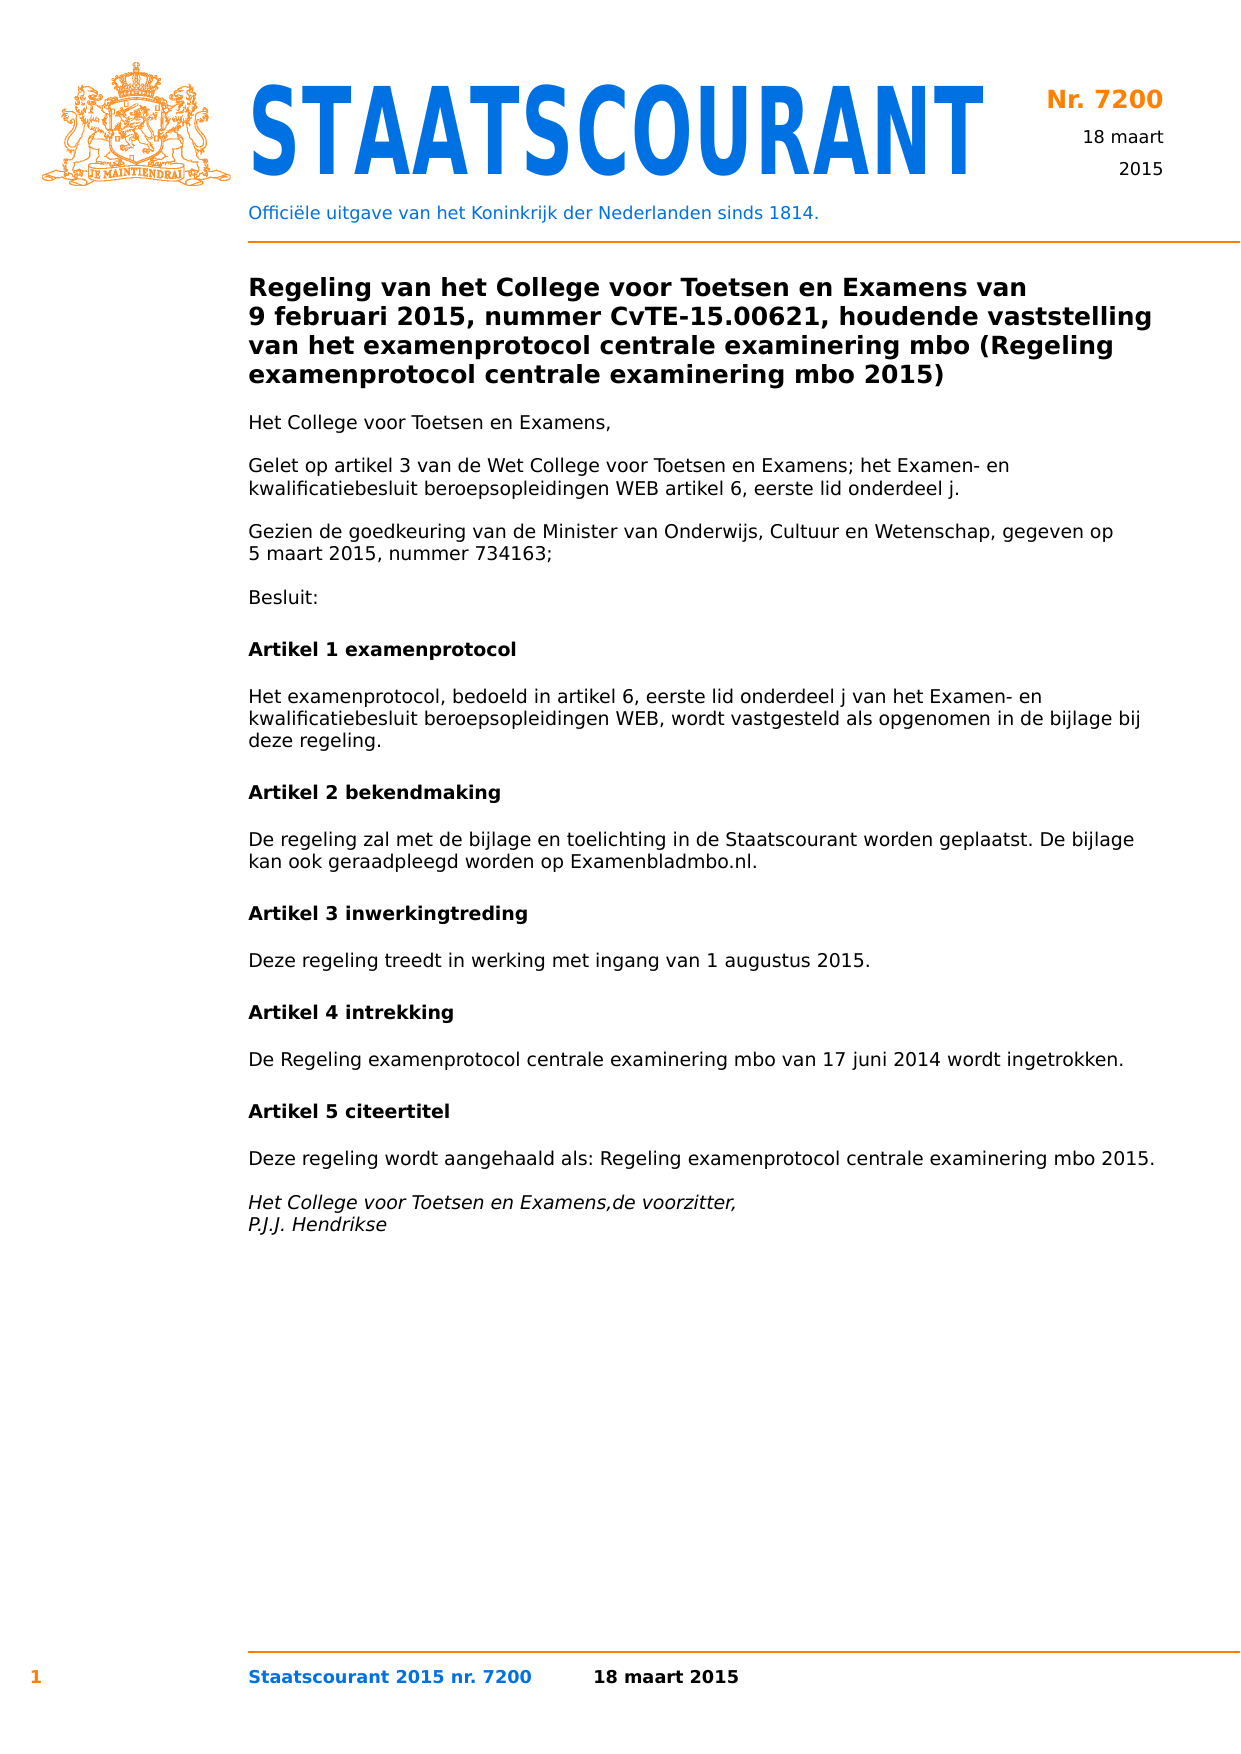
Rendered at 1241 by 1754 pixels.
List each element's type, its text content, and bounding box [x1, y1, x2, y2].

text De Regeling examenprotocol centrale examinering mbo van 17 juni 2014 wordt ingetrokken. [248, 1049, 1163, 1071]
subtitle Artikel 3 inwerkingtreding [248, 903, 1163, 925]
subtitle Regeling van het College voor Toetsen en Examens van 9 februari 2015, nummer CvTE-15.00621, houdende vaststelling van het examenprotocol centrale examinering mbo (Regeling examenprotocol centrale examinering mbo 2015) [248, 273, 1163, 390]
text Het College voor Toetsen en Examens,de voorzitter, P.J.J. Hendrikse [248, 1192, 1163, 1236]
subtitle Artikel 1 examenprotocol [248, 639, 1163, 661]
text Gezien de goedkeuring van de Minister van Onderwijs, Cultuur en Wetenschap, gegeven op 5 maart 2015, nummer 734163; [248, 521, 1163, 565]
text Het examenprotocol, bedoeld in artikel 6, eerste lid onderdeel j van het Examen- en kwalificatiebesluit beroepsopleidingen WEB, wordt vastgesteld als opgenomen in de bijlage bij deze regeling. [248, 686, 1163, 752]
text Besluit: [248, 587, 1163, 609]
text Gelet op artikel 3 van de Wet College voor Toetsen en Examens; het Examen- en kwalificatiebesluit beroepsopleidingen WEB artikel 6, eerste lid onderdeel j. [248, 455, 1163, 499]
table_cell 2015 [998, 153, 1240, 203]
table_header STAATSCOURANT [248, 62, 998, 203]
text Deze regeling wordt aangehaald als: Regeling examenprotocol centrale examinering mbo 2015. [248, 1148, 1163, 1170]
text Het College voor Toetsen en Examens, [248, 412, 1163, 433]
table_header [25, 62, 248, 241]
text De regeling zal met de bijlage en toelichting in de Staatscourant worden geplaatst. De bijlage kan ook geraadpleegd worden op Examenbladmbo.nl. [248, 829, 1163, 873]
picture [41, 62, 231, 186]
table_cell 18 maart [998, 121, 1240, 153]
text Deze regeling treedt in werking met ingang van 1 augustus 2015. [248, 950, 1163, 972]
table_cell Officiële uitgave van het Koninkrijk der Nederlanden sinds 1814. [248, 203, 1240, 241]
subtitle Artikel 2 bekendmaking [248, 782, 1163, 804]
table_header Nr. 7200 [998, 62, 1240, 121]
subtitle Artikel 5 citeertitel [248, 1101, 1163, 1123]
subtitle Artikel 4 intrekking [248, 1002, 1163, 1024]
